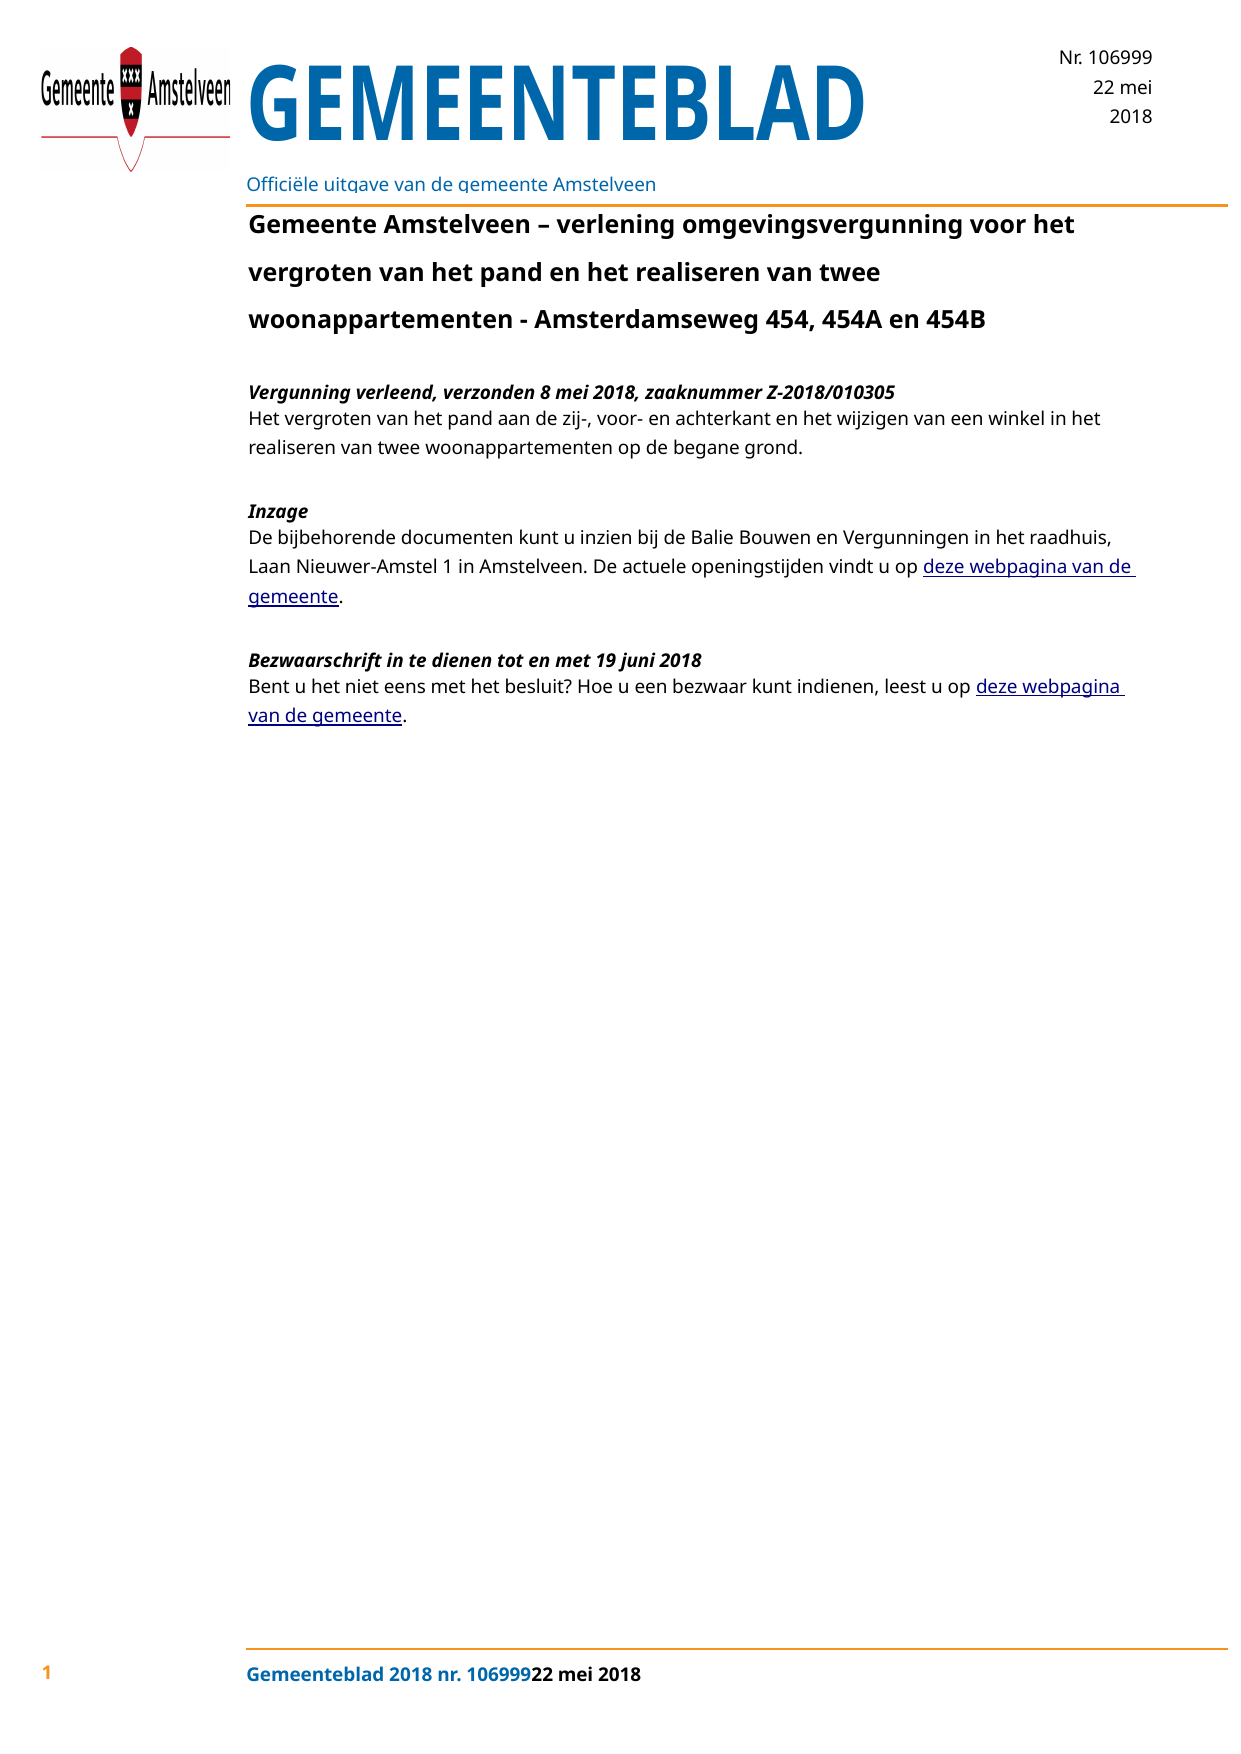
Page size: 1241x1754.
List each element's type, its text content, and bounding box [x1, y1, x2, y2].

text Vergunning verleend, verzonden 8 mei 2018, zaaknummer Z-2018/010305 [248, 379, 1152, 405]
text Bezwaarschrift in te dienen tot en met 19 juni 2018 [248, 647, 1152, 673]
text De bijbehorende documenten kunt u inzien bij de Balie Bouwen en Vergunningen in het raadhuis, Laan Nieuwer-Amstel 1 in Amstelveen. De actuele openingstijden vindt u op deze webpagina van de gemeente. [248, 524, 1152, 609]
picture [41, 47, 231, 172]
text Het vergroten van het pand aan de zij-, voor- en achterkant en het wijzigen van een winkel in het realiseren van twee woonappartementen op de begane grond. [248, 405, 1152, 460]
text Gemeente Amstelveen – verlening omgevingsvergunning voor het vergroten van het pand en het realiseren van twee woonappartementen - Amsterdamseweg 454, 454A en 454B [248, 207, 1152, 336]
text Bent u het niet eens met het besluit? Hoe u een bezwaar kunt indienen, leest u op deze webpagina van de gemeente. [248, 673, 1152, 728]
text Inzage [248, 498, 1152, 524]
